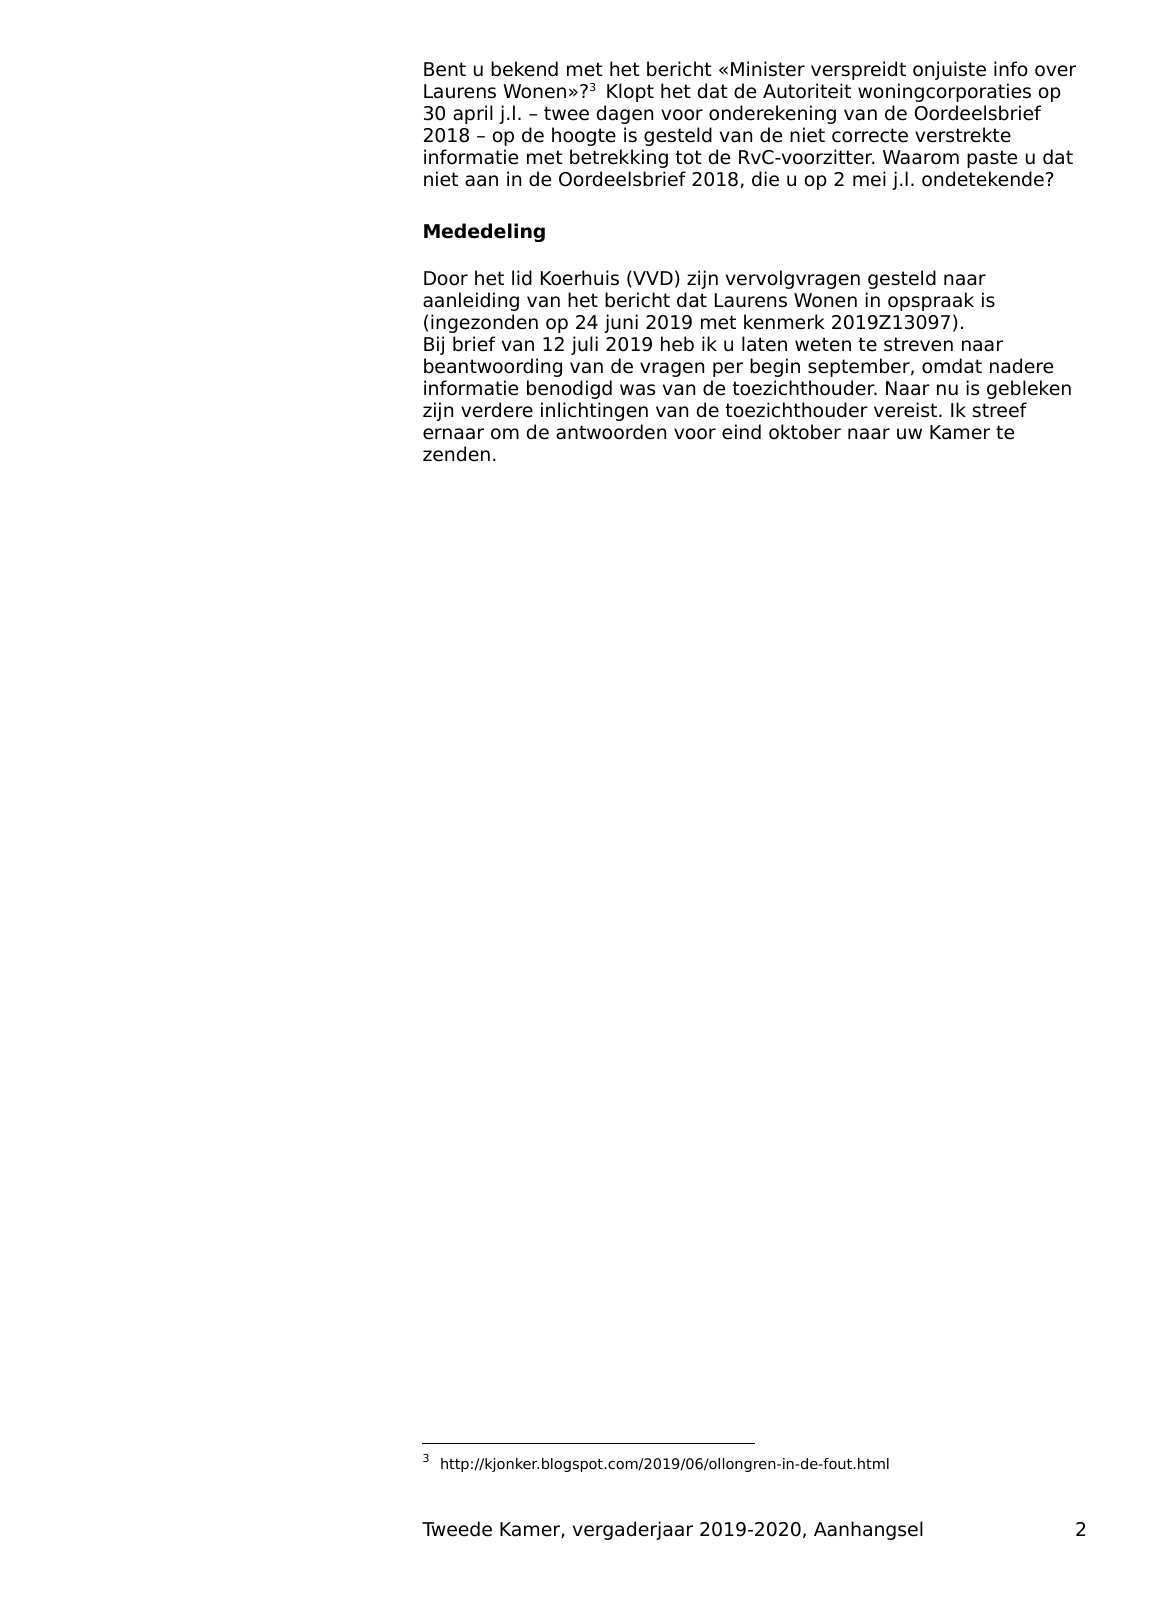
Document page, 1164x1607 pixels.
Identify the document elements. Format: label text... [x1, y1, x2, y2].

text http://kjonker.blogspot.com/2019/06/ollongren-in-de-fout.html [422, 1452, 1087, 1474]
text Bij brief van 12 juli 2019 heb ik u laten weten te streven naar beantwoording van de vragen per begin september, omdat nadere informatie benodigd was van de toezichthouder. Naar nu is gebleken zijn verdere inlichtingen van de toezichthouder vereist. Ik streef ernaar om de antwoorden voor eind oktober naar uw Kamer te zenden. [422, 334, 1087, 466]
subtitle Mededeling [422, 221, 1087, 243]
text Door het lid Koerhuis (VVD) zijn vervolgvragen gesteld naar aanleiding van het bericht dat Laurens Wonen in opspraak is (ingezonden op 24 juni 2019 met kenmerk 2019Z13097). [422, 268, 1087, 334]
text Bent u bekend met het bericht «Minister verspreidt onjuiste info over Laurens Wonen»? Klopt het dat de Autoriteit woningcorporaties op 30 april j.l. – twee dagen voor onderekening van de Oordeelsbrief 2018 – op de hoogte is gesteld van de niet correcte verstrekte informatie met betrekking tot de RvC-voorzitter. Waarom paste u dat niet aan in de Oordeelsbrief 2018, die u op 2 mei j.l. ondetekende? [422, 59, 1087, 191]
